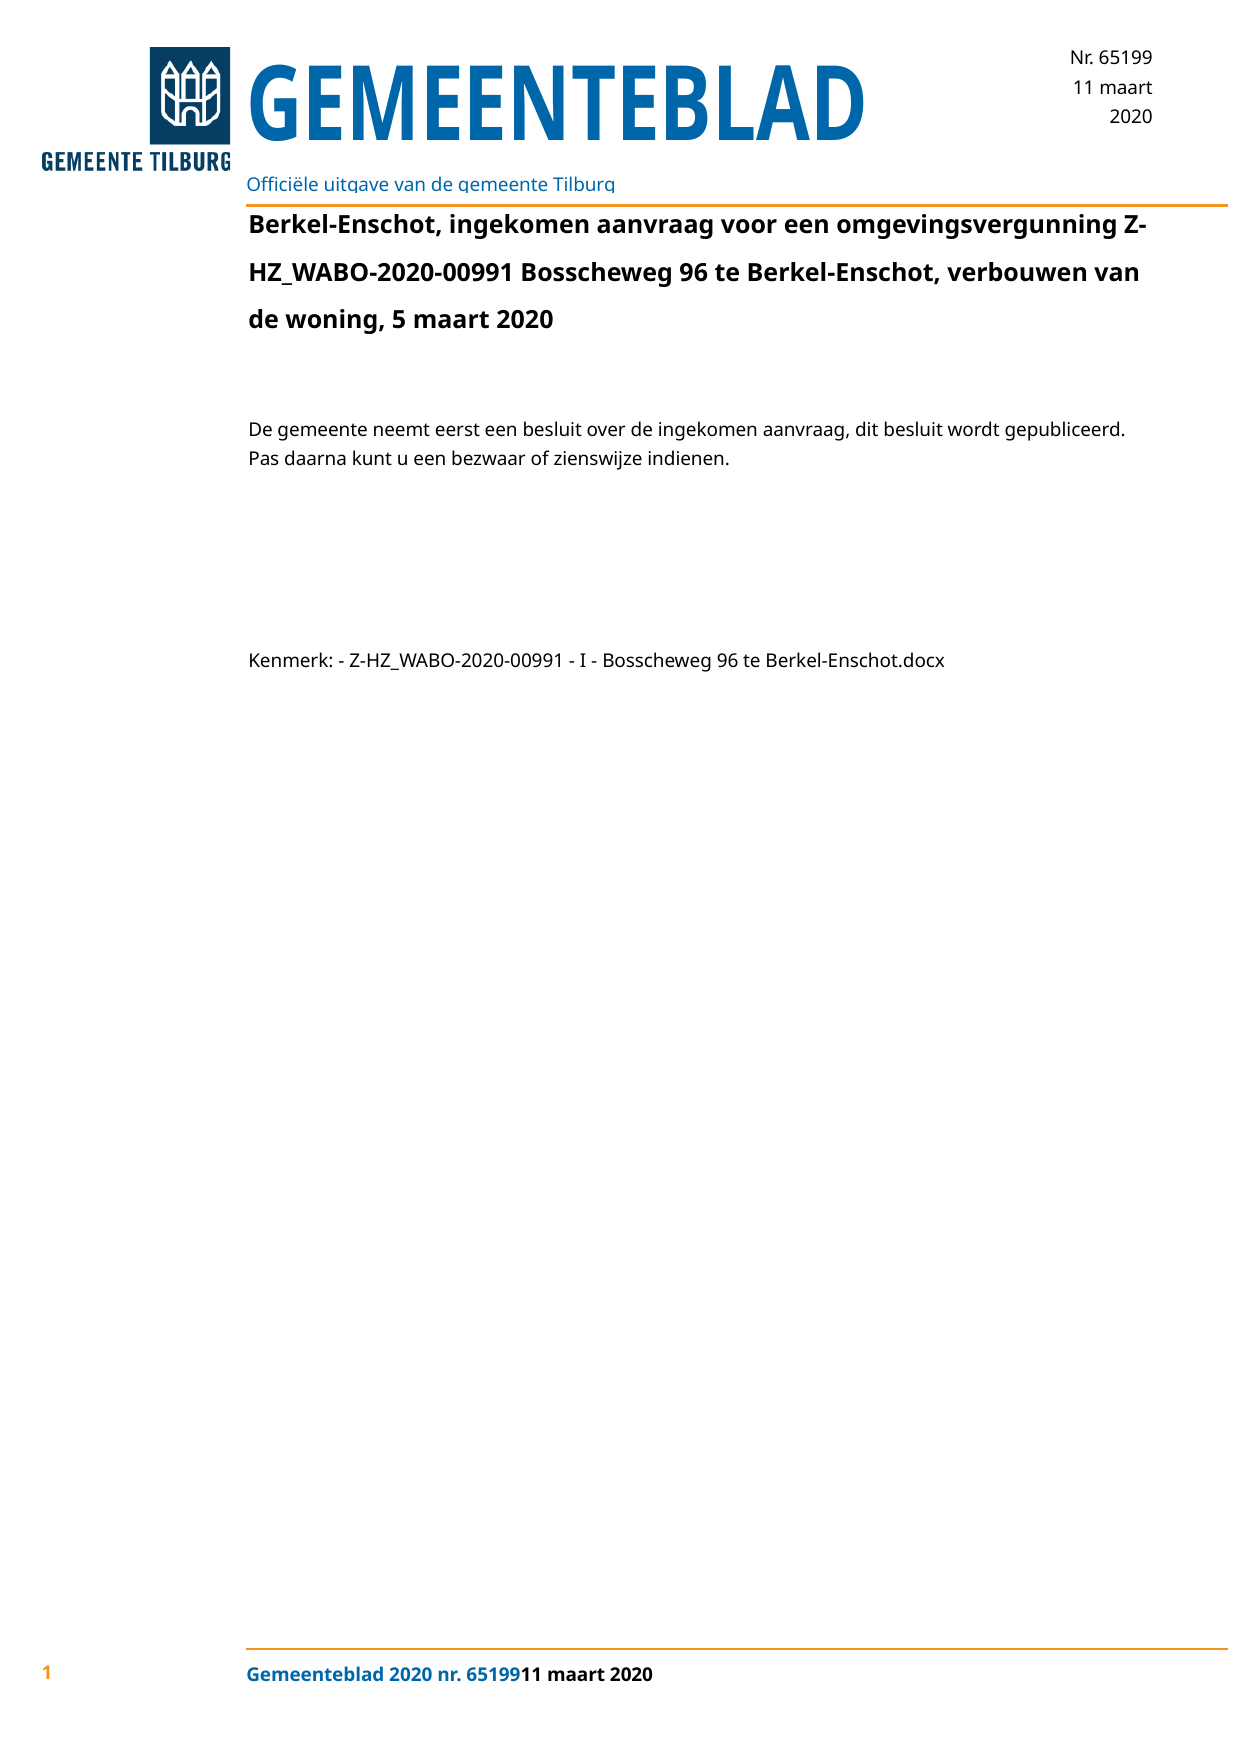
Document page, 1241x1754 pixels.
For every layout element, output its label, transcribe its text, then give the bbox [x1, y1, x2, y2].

text Kenmerk: - Z-HZ_WABO-2020-00991 - I - Bosscheweg 96 te Berkel-Enschot.docx [248, 647, 1152, 673]
text De gemeente neemt eerst een besluit over de ingekomen aanvraag, dit besluit wordt gepubliceerd. Pas daarna kunt u een bezwaar of zienswijze indienen. [248, 416, 1152, 471]
picture [41, 47, 231, 172]
text Berkel-Enschot, ingekomen aanvraag voor een omgevingsvergunning Z-HZ_WABO-2020-00991 Bosscheweg 96 te Berkel-Enschot, verbouwen van de woning, 5 maart 2020 [248, 207, 1152, 336]
